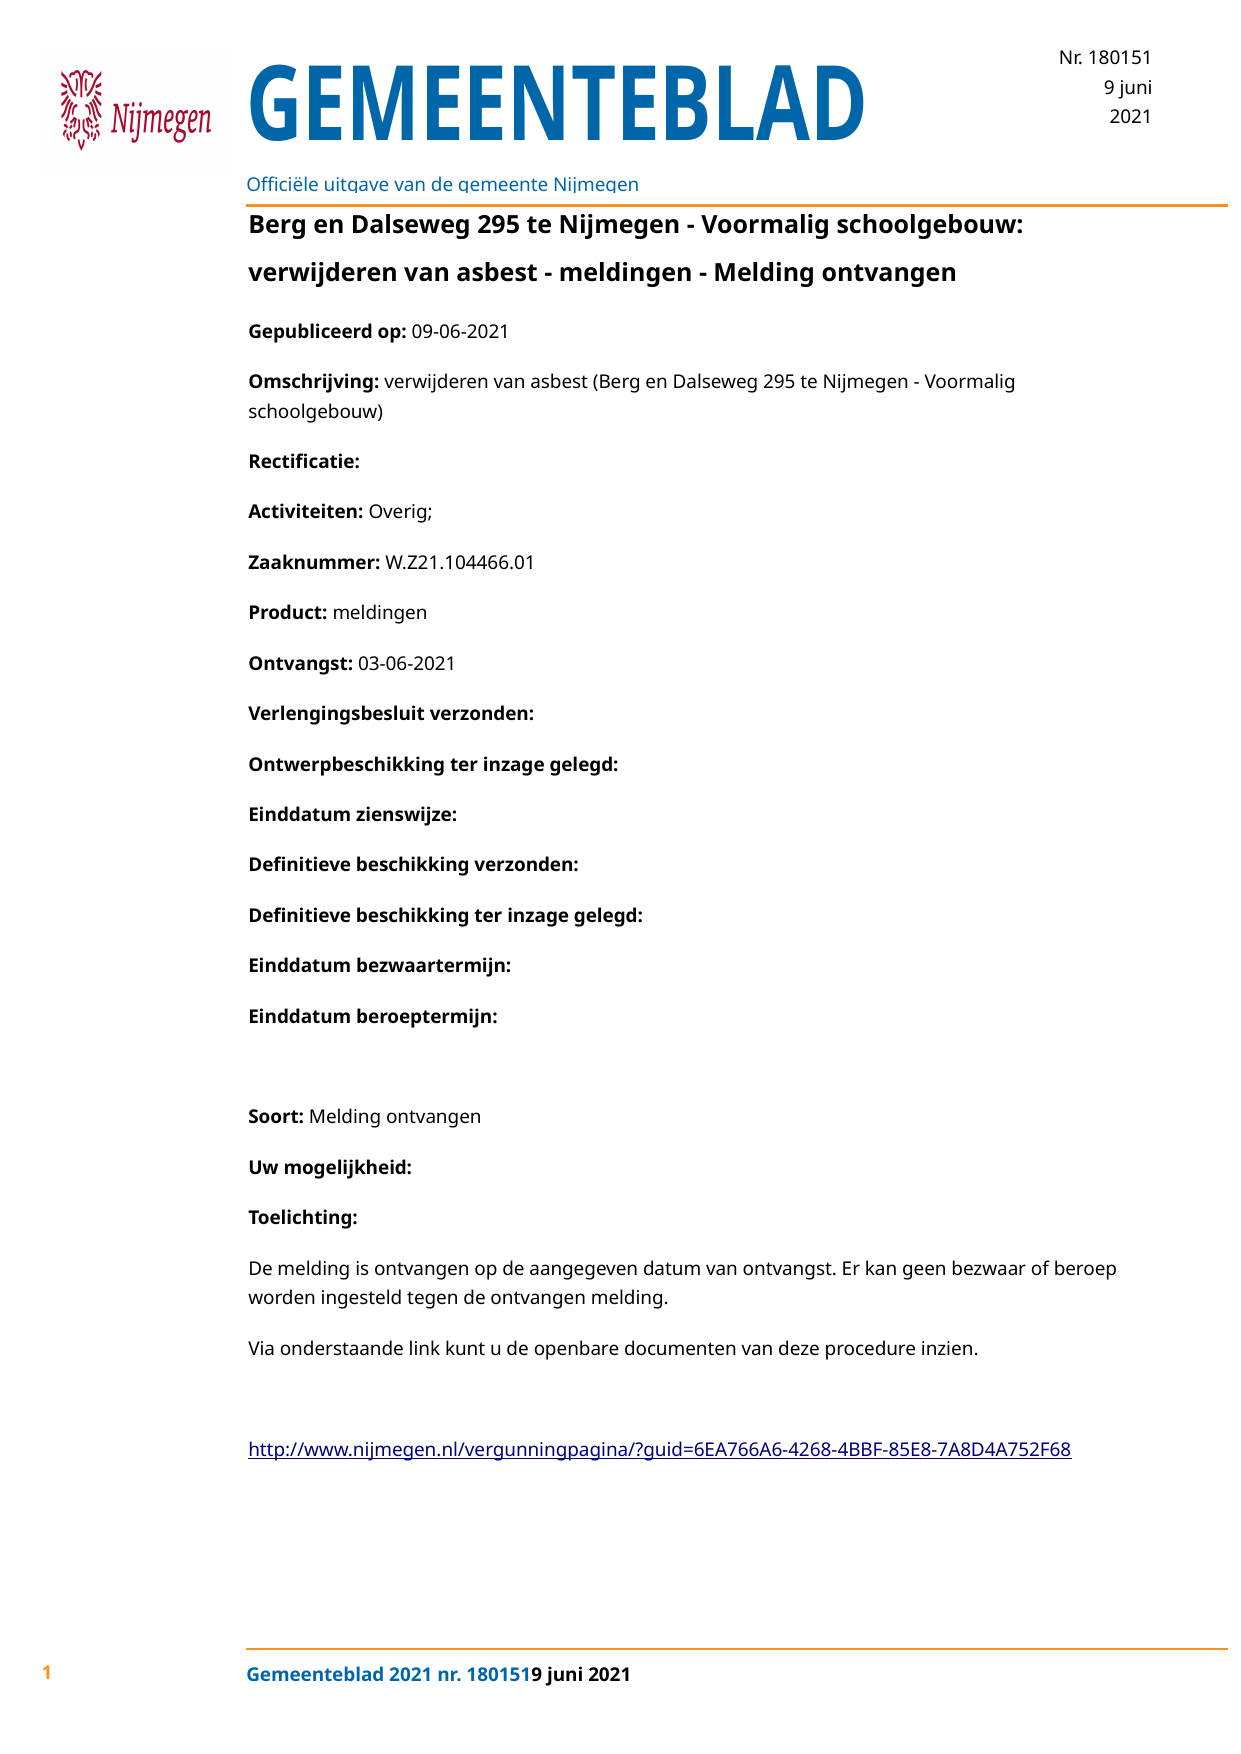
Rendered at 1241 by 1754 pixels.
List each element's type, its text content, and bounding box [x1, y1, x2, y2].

text Berg en Dalseweg 295 te Nijmegen - Voormalig schoolgebouw: verwijderen van asbest - meldingen - Melding ontvangen [248, 207, 1152, 288]
text Soort: Melding ontvangen [248, 1104, 1152, 1129]
text Definitieve beschikking verzonden: [248, 852, 1152, 877]
text Product: meldingen [248, 599, 1152, 625]
text Uw mogelijkheid: [248, 1154, 1152, 1180]
text Ontvangst: 03-06-2021 [248, 650, 1152, 676]
text Einddatum beroeptermijn: [248, 1003, 1152, 1029]
text Verlengingsbesluit verzonden: [248, 700, 1152, 726]
text Zaaknummer: W.Z21.104466.01 [248, 549, 1152, 575]
text De melding is ontvangen op de aangegeven datum van ontvangst. Er kan geen bezwaar of beroep worden ingesteld tegen de ontvangen melding. [248, 1255, 1152, 1310]
text Einddatum bezwaartermijn: [248, 952, 1152, 978]
picture [41, 47, 231, 172]
text Rectificatie: [248, 448, 1152, 474]
text Toelichting: [248, 1204, 1152, 1230]
text Ontwerpbeschikking ter inzage gelegd: [248, 751, 1152, 777]
text Gepubliceerd op: 09-06-2021 [248, 318, 1152, 344]
text Activiteiten: Overig; [248, 499, 1152, 524]
text Definitieve beschikking ter inzage gelegd: [248, 902, 1152, 928]
text Omschrijving: verwijderen van asbest (Berg en Dalseweg 295 te Nijmegen - Voormalig schoolgebouw) [248, 368, 1152, 424]
text http://www.nijmegen.nl/vergunningpagina/?guid=6EA766A6-4268-4BBF-85E8-7A8D4A752F68 [248, 1436, 1152, 1462]
text Via onderstaande link kunt u de openbare documenten van deze procedure inzien. [248, 1335, 1152, 1361]
text Einddatum zienswijze: [248, 801, 1152, 827]
